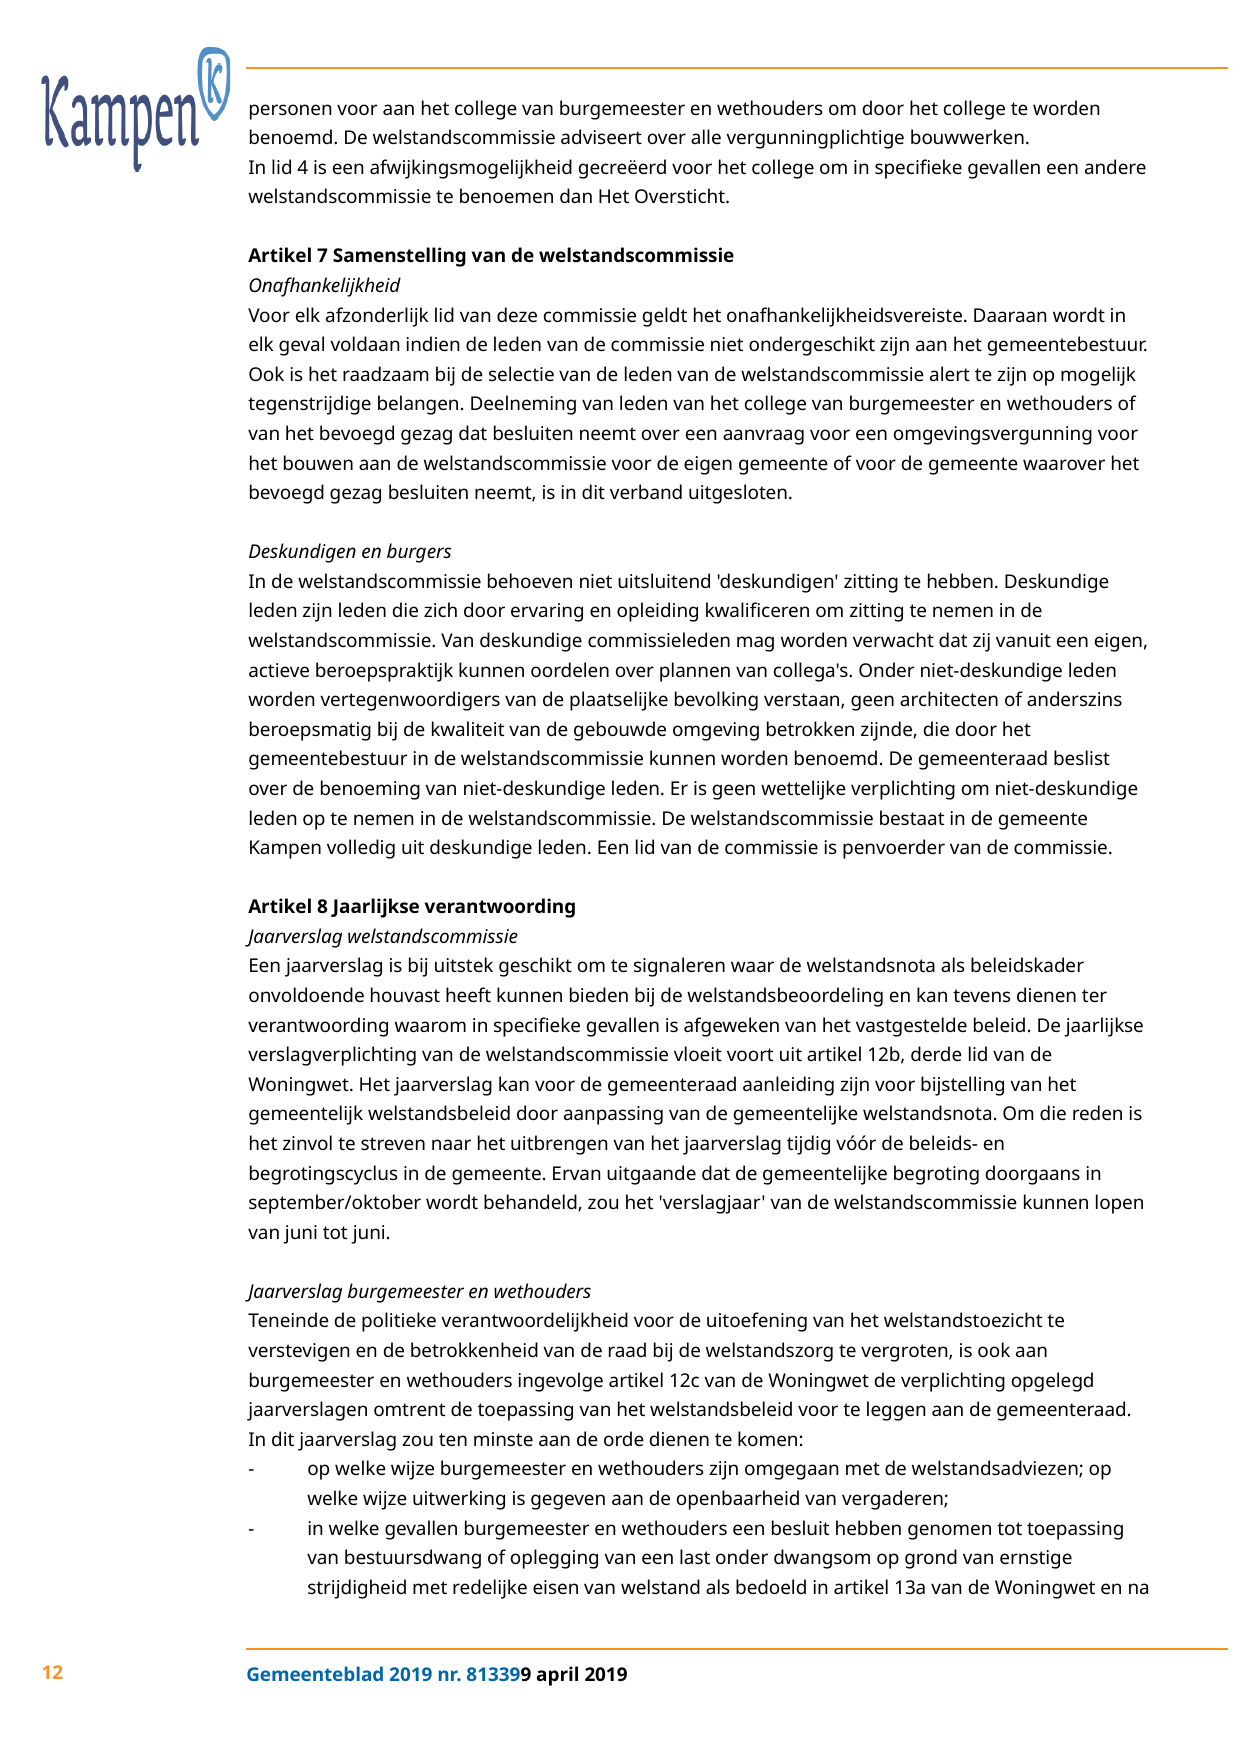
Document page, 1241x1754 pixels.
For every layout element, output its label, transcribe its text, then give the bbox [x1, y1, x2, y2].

list in welke gevallen burgemeester en wethouders een besluit hebben genomen tot toepassing van bestuursdwang of oplegging van een last onder dwangsom op grond van ernstige strijdigheid met redelijke eisen van welstand als bedoeld in artikel 13a van de Woningwet en na [248, 1515, 1152, 1600]
text Voor elk afzonderlijk lid van deze commissie geldt het onafhankelijkheidsvereiste. Daaraan wordt in elk geval voldaan indien de leden van de commissie niet ondergeschikt zijn aan het gemeentebestuur. Ook is het raadzaam bij de selectie van de leden van de welstandscommissie alert te zijn op mogelijk tegenstrijdige belangen. Deelneming van leden van het college van burgemeester en wethouders of van het bevoegd gezag dat besluiten neemt over een aanvraag voor een omgevingsvergunning voor het bouwen aan de welstandscommissie voor de eigen gemeente of voor de gemeente waarover het bevoegd gezag besluiten neemt, is in dit verband uitgesloten. [248, 302, 1152, 505]
text In de welstandscommissie behoeven niet uitsluitend 'deskundigen' zitting te hebben. Deskundige leden zijn leden die zich door ervaring en opleiding kwalificeren om zitting te nemen in de welstandscommissie. Van deskundige commissieleden mag worden verwacht dat zij vanuit een eigen, actieve beroepspraktijk kunnen oordelen over plannen van collega's. Onder niet-deskundige leden worden vertegenwoordigers van de plaatselijke bevolking verstaan, geen architecten of anderszins beroepsmatig bij de kwaliteit van de gebouwde omgeving betrokken zijnde, die door het gemeentebestuur in de welstandscommissie kunnen worden benoemd. De gemeenteraad beslist over de benoeming van niet-deskundige leden. Er is geen wettelijke verplichting om niet-deskundige leden op te nemen in de welstandscommissie. De welstandscommissie bestaat in de gemeente Kampen volledig uit deskundige leden. Een lid van de commissie is penvoerder van de commissie. [248, 568, 1152, 860]
text Teneinde de politieke verantwoordelijkheid voor de uitoefening van het welstandstoezicht te verstevigen en de betrokkenheid van de raad bij de welstandszorg te vergroten, is ook aan burgemeester en wethouders ingevolge artikel 12c van de Woningwet de verplichting opgelegd jaarverslagen omtrent de toepassing van het welstandsbeleid voor te leggen aan de gemeenteraad. In dit jaarverslag zou ten minste aan de orde dienen te komen: [248, 1308, 1152, 1452]
text Artikel 7 Samenstelling van de welstandscommissie [248, 243, 1152, 268]
picture [41, 47, 231, 172]
text Onafhankelijkheid [248, 272, 1152, 298]
text Jaarverslag burgemeester en wethouders [248, 1278, 1152, 1304]
list op welke wijze burgemeester en wethouders zijn omgegaan met de welstandsadviezen; op welke wijze uitwerking is gegeven aan de openbaarheid van vergaderen; [248, 1456, 1152, 1511]
text personen voor aan het college van burgemeester en wethouders om door het college te worden benoemd. De welstandscommissie adviseert over alle vergunningplichtige bouwwerken. [248, 95, 1152, 150]
text Een jaarverslag is bij uitstek geschikt om te signaleren waar de welstandsnota als beleidskader onvoldoende houvast heeft kunnen bieden bij de welstandsbeoordeling en kan tevens dienen ter verantwoording waarom in specifieke gevallen is afgeweken van het vastgestelde beleid. De jaarlijkse verslagverplichting van de welstandscommissie vloeit voort uit artikel 12b, derde lid van de Woningwet. Het jaarverslag kan voor de gemeenteraad aanleiding zijn voor bijstelling van het gemeentelijk welstandsbeleid door aanpassing van de gemeentelijke welstandsnota. Om die reden is het zinvol te streven naar het uitbrengen van het jaarverslag tijdig vóór de beleids- en begrotingscyclus in de gemeente. Ervan uitgaande dat de gemeentelijke begroting doorgaans in september/oktober wordt behandeld, zou het 'verslagjaar' van de welstandscommissie kunnen lopen van juni tot juni. [248, 953, 1152, 1245]
text Artikel 8 Jaarlijkse verantwoording [248, 893, 1152, 919]
text In lid 4 is een afwijkingsmogelijkheid gecreëerd voor het college om in specifieke gevallen een andere welstandscommissie te benoemen dan Het Oversticht. [248, 154, 1152, 209]
text Jaarverslag welstandscommissie [248, 923, 1152, 949]
text Deskundigen en burgers [248, 538, 1152, 564]
